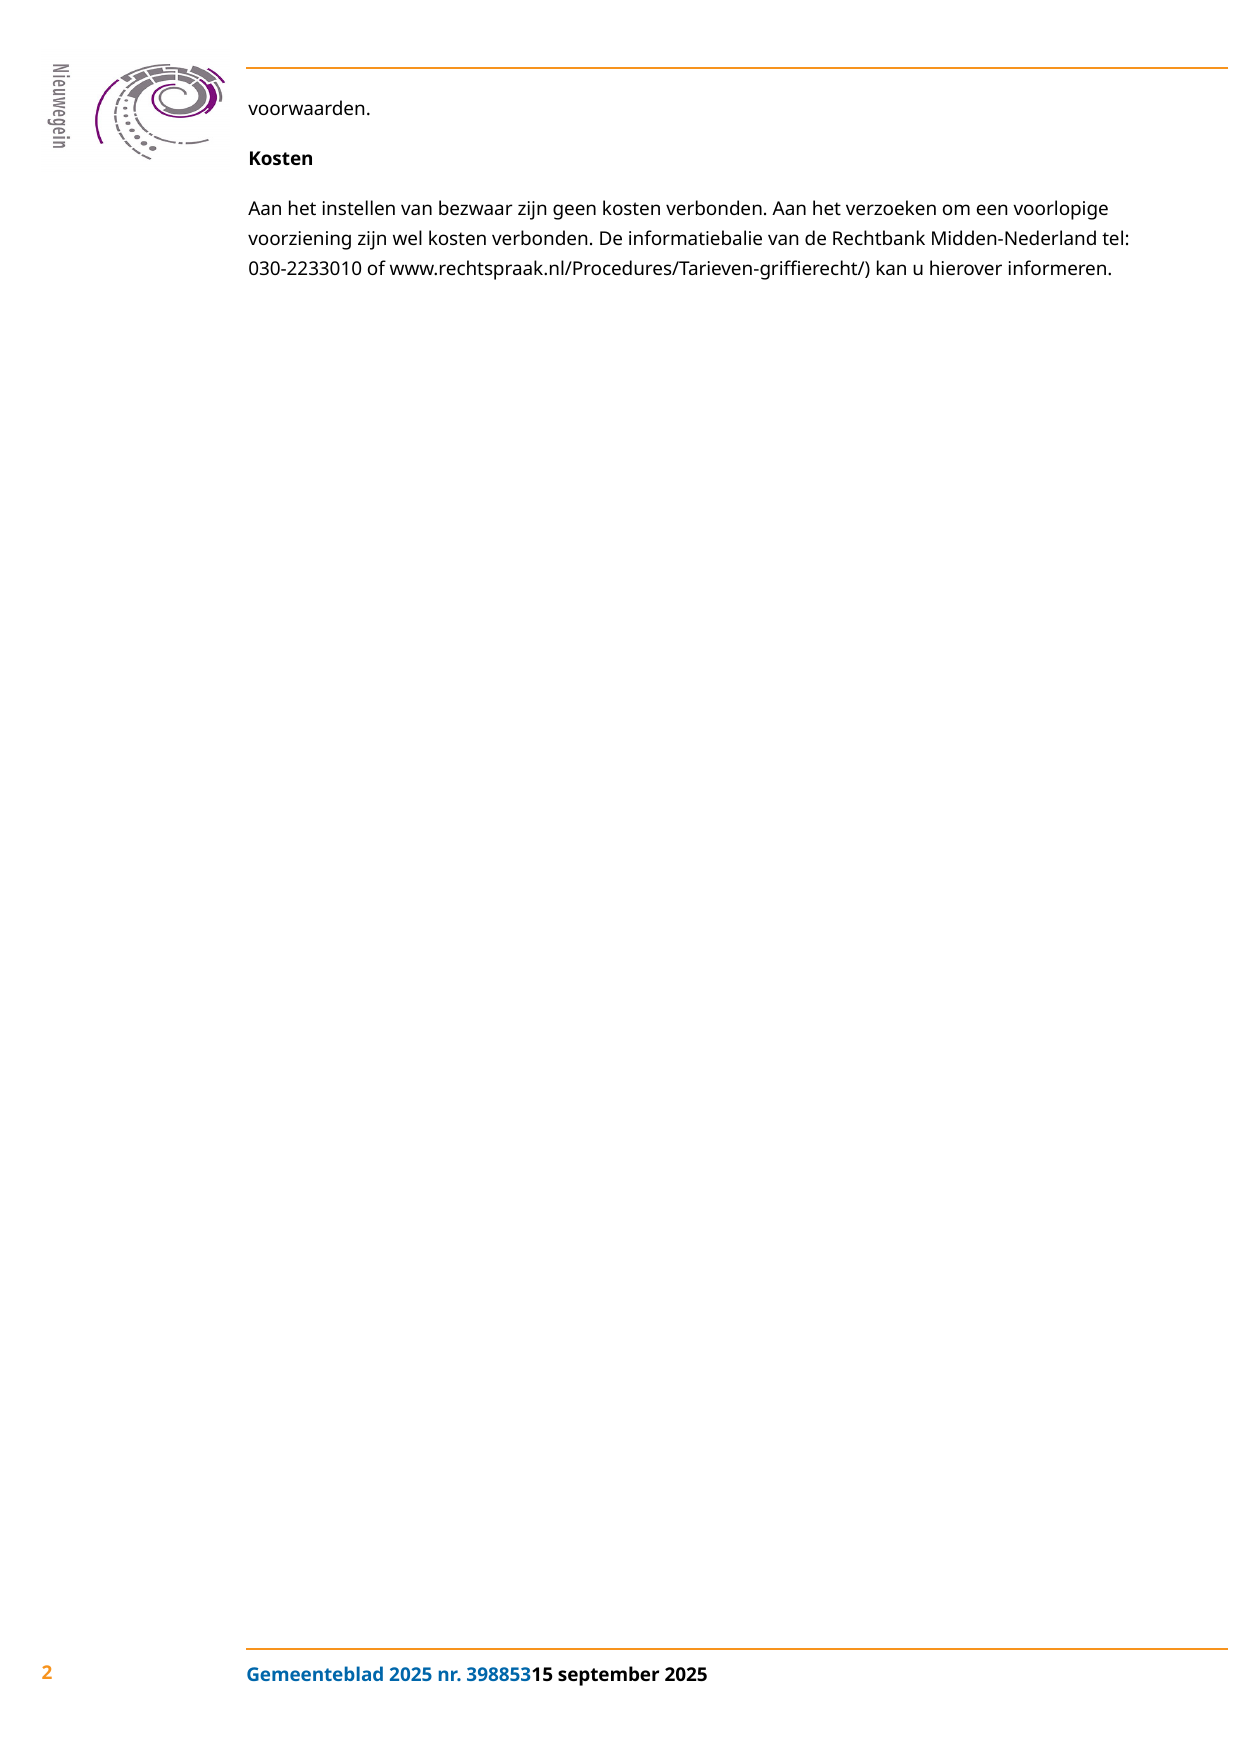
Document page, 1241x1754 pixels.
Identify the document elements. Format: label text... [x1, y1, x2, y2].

text Kosten [248, 145, 1152, 171]
text voorwaarden. [248, 95, 1152, 121]
text Aan het instellen van bezwaar zijn geen kosten verbonden. Aan het verzoeken om een voorlopige voorziening zijn wel kosten verbonden. De informatiebalie van de Rechtbank Midden-Nederland tel: 030-2233010 of www.rechtspraak.nl/Procedures/Tarieven-griffierecht/) kan u hierover informeren. [248, 196, 1152, 281]
picture [41, 47, 231, 172]
